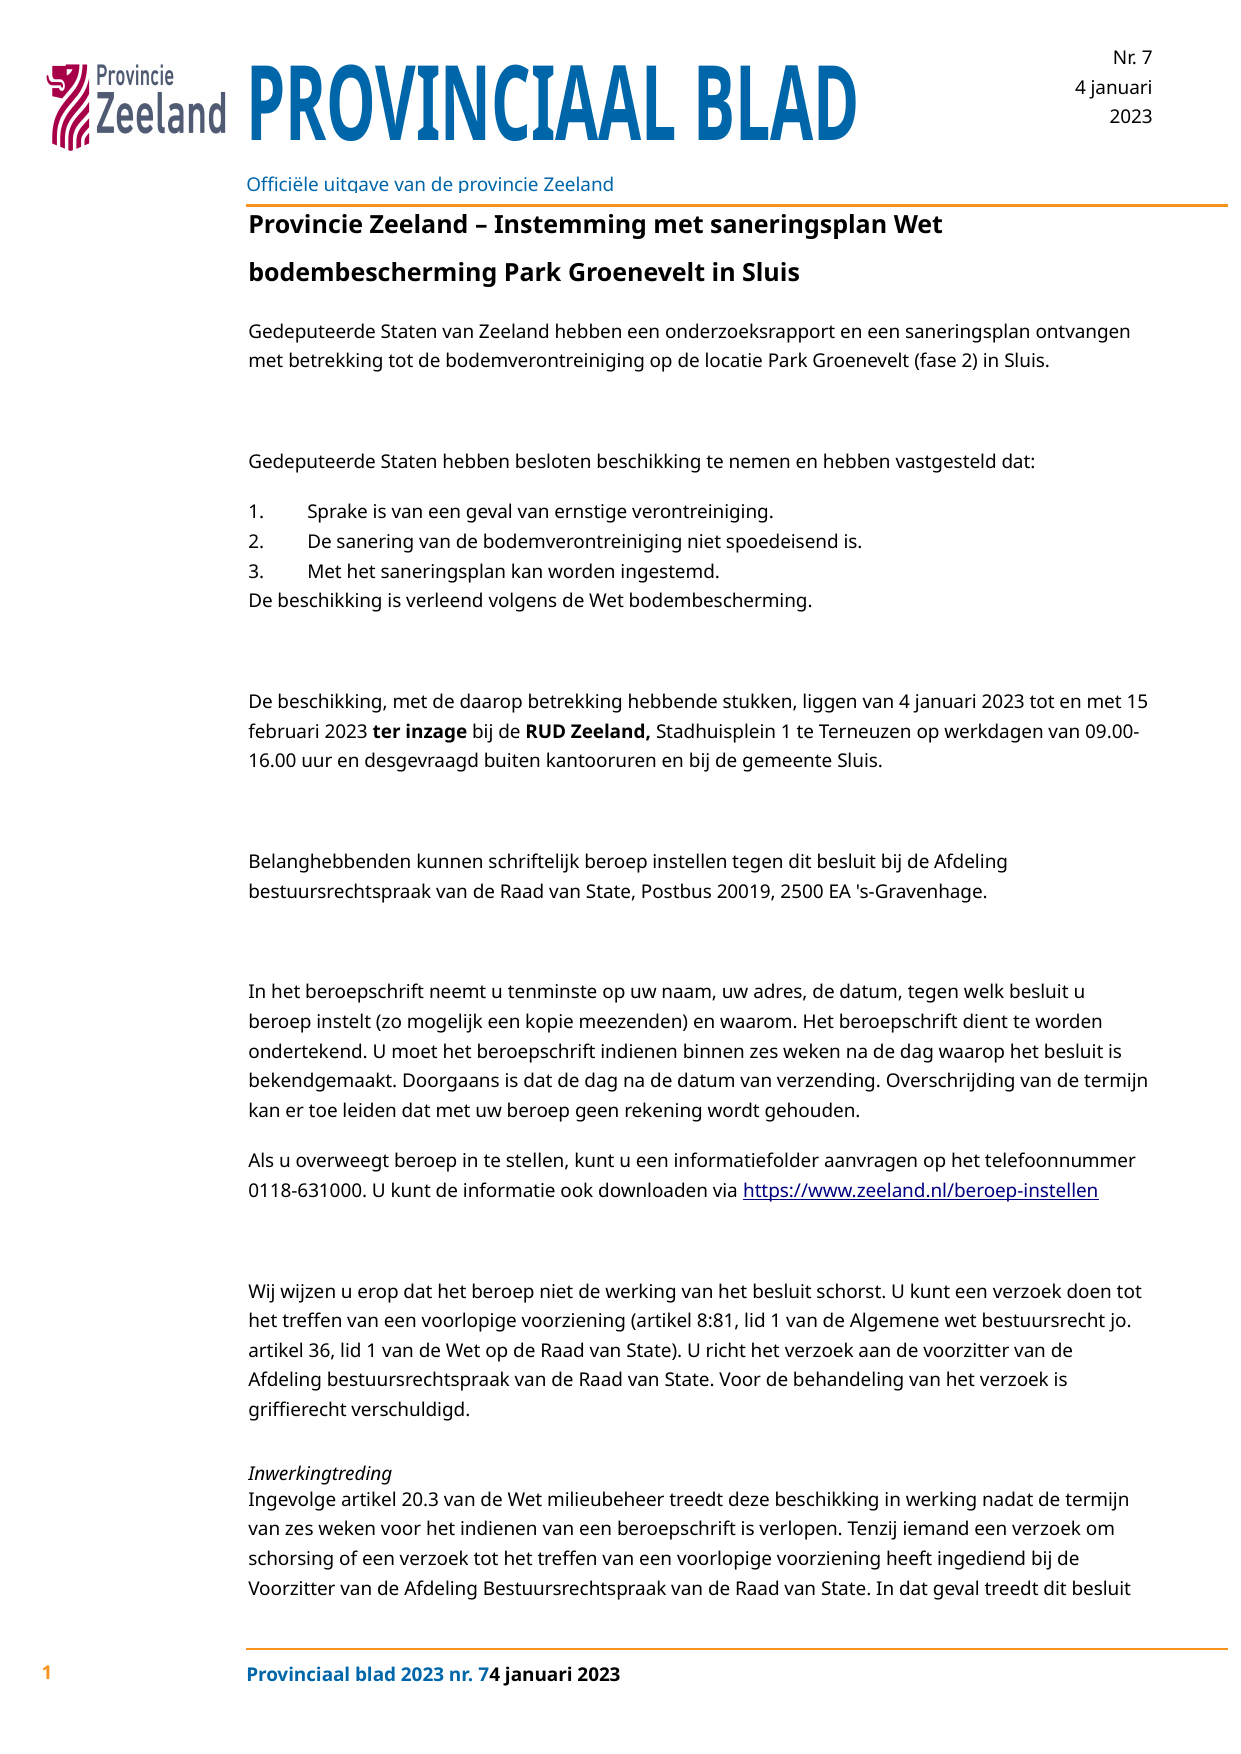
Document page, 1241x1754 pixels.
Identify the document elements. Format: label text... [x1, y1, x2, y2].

text Belanghebbenden kunnen schriftelijk beroep instellen tegen dit besluit bij de Afdeling bestuursrechtspraak van de Raad van State, Postbus 20019, 2500 EA 's-Gravenhage. [248, 848, 1152, 904]
text Provincie Zeeland – Instemming met saneringsplan Wet bodembescherming Park Groenevelt in Sluis [248, 207, 1152, 288]
text Gedeputeerde Staten van Zeeland hebben een onderzoeksrapport en een saneringsplan ontvangen met betrekking tot de bodemverontreiniging op de locatie Park Groenevelt (fase 2) in Sluis. [248, 318, 1152, 373]
picture [41, 47, 231, 172]
text Inwerkingtreding [248, 1460, 1152, 1486]
text De beschikking is verleend volgens de Wet bodembescherming. [248, 587, 1152, 613]
text Wij wijzen u erop dat het beroep niet de werking van het besluit schorst. U kunt een verzoek doen tot het treffen van een voorlopige voorziening (artikel 8:81, lid 1 van de Algemene wet bestuursrecht jo. artikel 36, lid 1 van de Wet op de Raad van State). U richt het verzoek aan de voorzitter van de Afdeling bestuursrechtspraak van de Raad van State. Voor de behandeling van het verzoek is griffierecht verschuldigd. [248, 1278, 1152, 1422]
list Sprake is van een geval van ernstige verontreiniging. [248, 499, 1152, 524]
text In het beroepschrift neemt u tenminste op uw naam, uw adres, de datum, tegen welk besluit u beroep instelt (zo mogelijk een kopie meezenden) en waarom. Het beroepschrift dient te worden ondertekend. U moet het beroepschrift indienen binnen zes weken na de dag waarop het besluit is bekendgemaakt. Doorgaans is dat de dag na de datum van verzending. Overschrijding van de termijn kan er toe leiden dat met uw beroep geen rekening wordt gehouden. [248, 979, 1152, 1123]
text De beschikking, met de daarop betrekking hebbende stukken, liggen van 4 januari 2023 tot en met 15 februari 2023 ter inzage bij de RUD Zeeland, Stadhuisplein 1 te Terneuzen op werkdagen van 09.00-16.00 uur en desgevraagd buiten kantooruren en bij de gemeente Sluis. [248, 688, 1152, 773]
list De sanering van de bodemverontreiniging niet spoedeisend is. [248, 528, 1152, 554]
list Met het saneringsplan kan worden ingestemd. [248, 558, 1152, 584]
text Als u overweegt beroep in te stellen, kunt u een informatiefolder aanvragen op het telefoonnummer 0118-631000. U kunt de informatie ook downloaden via https://www.zeeland.nl/beroep-instellen [248, 1147, 1152, 1203]
text Ingevolge artikel 20.3 van de Wet milieubeheer treedt deze beschikking in werking nadat de termijn van zes weken voor het indienen van een beroepschrift is verlopen. Tenzij iemand een verzoek om schorsing of een verzoek tot het treffen van een voorlopige voorziening heeft ingediend bij de Voorzitter van de Afdeling Bestuursrechtspraak van de Raad van State. In dat geval treedt dit besluit [248, 1486, 1152, 1600]
text Gedeputeerde Staten hebben besloten beschikking te nemen en hebben vastgesteld dat: [248, 448, 1152, 474]
